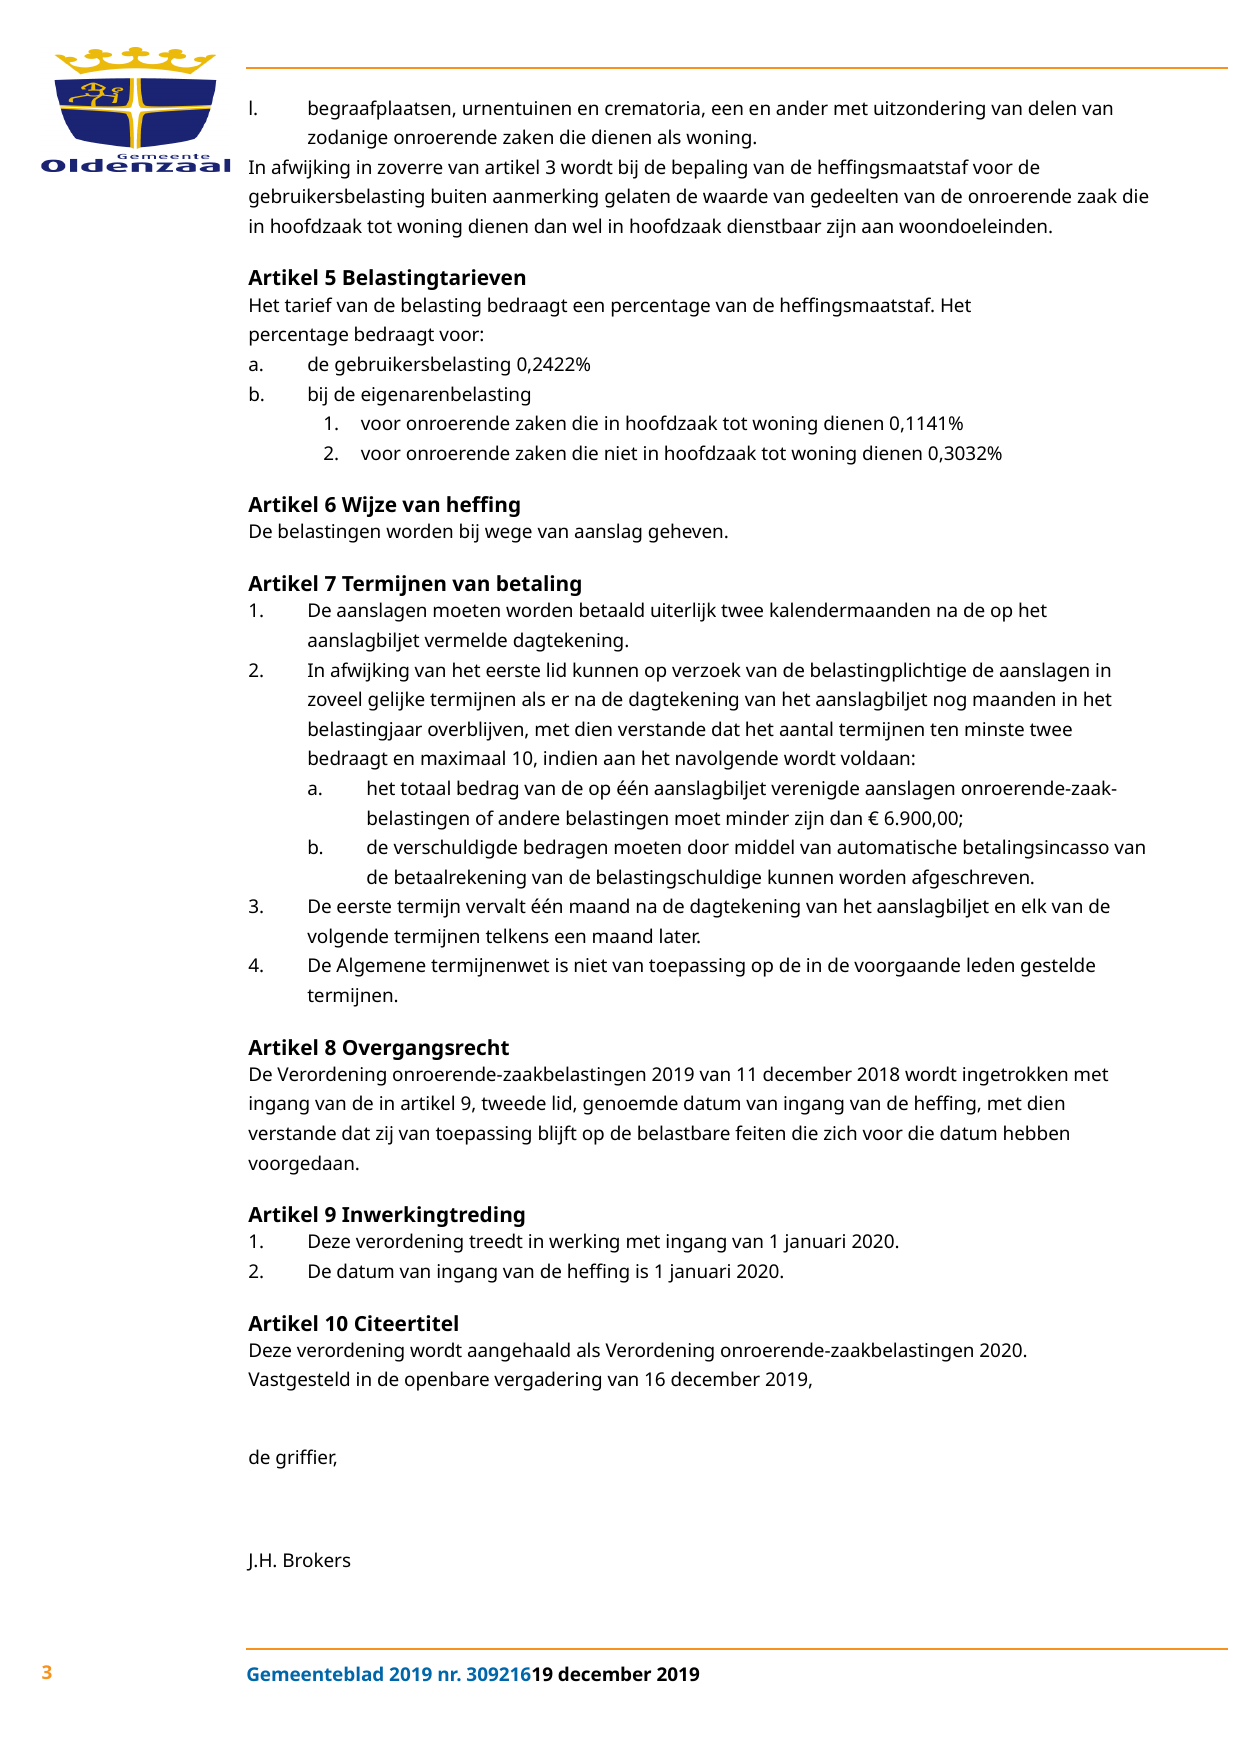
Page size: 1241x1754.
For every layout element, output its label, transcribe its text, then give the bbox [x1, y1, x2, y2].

text Deze verordening wordt aangehaald als Verordening onroerende-zaakbelastingen 2020. [248, 1337, 1152, 1363]
text Vastgesteld in de openbare vergadering van 16 december 2019, [248, 1367, 1152, 1392]
list voor onroerende zaken die in hoofdzaak tot woning dienen 0,1141% [323, 410, 1152, 436]
text Artikel 9 Inwerkingtreding [248, 1200, 1152, 1229]
text Artikel 6 Wijze van heffing [248, 490, 1152, 519]
list bij de eigenarenbelasting [248, 381, 1152, 406]
list In afwijking van het eerste lid kunnen op verzoek van de belastingplichtige de aanslagen in zoveel gelijke termijnen als er na de dagtekening van het aanslagbiljet nog maanden in het belastingjaar overblijven, met dien verstande dat het aantal termijnen ten minste twee bedraagt en maximaal 10, indien aan het navolgende wordt voldaan: [248, 657, 1152, 771]
list De datum van ingang van de heffing is 1 januari 2020. [248, 1258, 1152, 1284]
text de griffier, [248, 1444, 1152, 1469]
text Artikel 7 Termijnen van betaling [248, 569, 1152, 598]
list De Algemene termijnenwet is niet van toepassing op de in de voorgaande leden gestelde termijnen. [248, 953, 1152, 1008]
list Deze verordening treedt in werking met ingang van 1 januari 2020. [248, 1229, 1152, 1254]
list begraafplaatsen, urnentuinen en crematoria, een en ander met uitzondering van delen van zodanige onroerende zaken die dienen als woning. [248, 95, 1152, 150]
text Artikel 5 Belastingtarieven [248, 263, 1152, 292]
text Artikel 8 Overgangsrecht [248, 1033, 1152, 1061]
list voor onroerende zaken die niet in hoofdzaak tot woning dienen 0,3032% [323, 440, 1152, 466]
text De belastingen worden bij wege van aanslag geheven. [248, 519, 1152, 544]
list de verschuldigde bedragen moeten door middel van automatische betalingsincasso van de betaalrekening van de belastingschuldige kunnen worden afgeschreven. [307, 834, 1152, 889]
text De Verordening onroerende-zaakbelastingen 2019 van 11 december 2018 wordt ingetrokken met ingang van de in artikel 9, tweede lid, genoemde datum van ingang van de heffing, met dien verstande dat zij van toepassing blijft op de belastbare feiten die zich voor die datum hebben voorgedaan. [248, 1061, 1152, 1176]
picture [41, 47, 231, 172]
list De aanslagen moeten worden betaald uiterlijk twee kalendermaanden na de op het aanslagbiljet vermelde dagtekening. [248, 598, 1152, 653]
list het totaal bedrag van de op één aanslagbiljet verenigde aanslagen onroerende-zaak-belastingen of andere belastingen moet minder zijn dan € 6.900,00; [307, 775, 1152, 830]
list de gebruikersbelasting 0,2422% [248, 351, 1152, 377]
list De eerste termijn vervalt één maand na de dagtekening van het aanslagbiljet en elk van de volgende termijnen telkens een maand later. [248, 893, 1152, 949]
text Artikel 10 Citeertitel [248, 1309, 1152, 1337]
text Het tarief van de belasting bedraagt een percentage van de heffingsmaatstaf. Het [248, 292, 1152, 318]
text percentage bedraagt voor: [248, 322, 1152, 347]
text J.H. Brokers [248, 1547, 1152, 1572]
text In afwijking in zoverre van artikel 3 wordt bij de bepaling van de heffingsmaatstaf voor de gebruikersbelasting buiten aanmerking gelaten de waarde van gedeelten van de onroerende zaak die in hoofdzaak tot woning dienen dan wel in hoofdzaak dienstbaar zijn aan woondoeleinden. [248, 154, 1152, 239]
